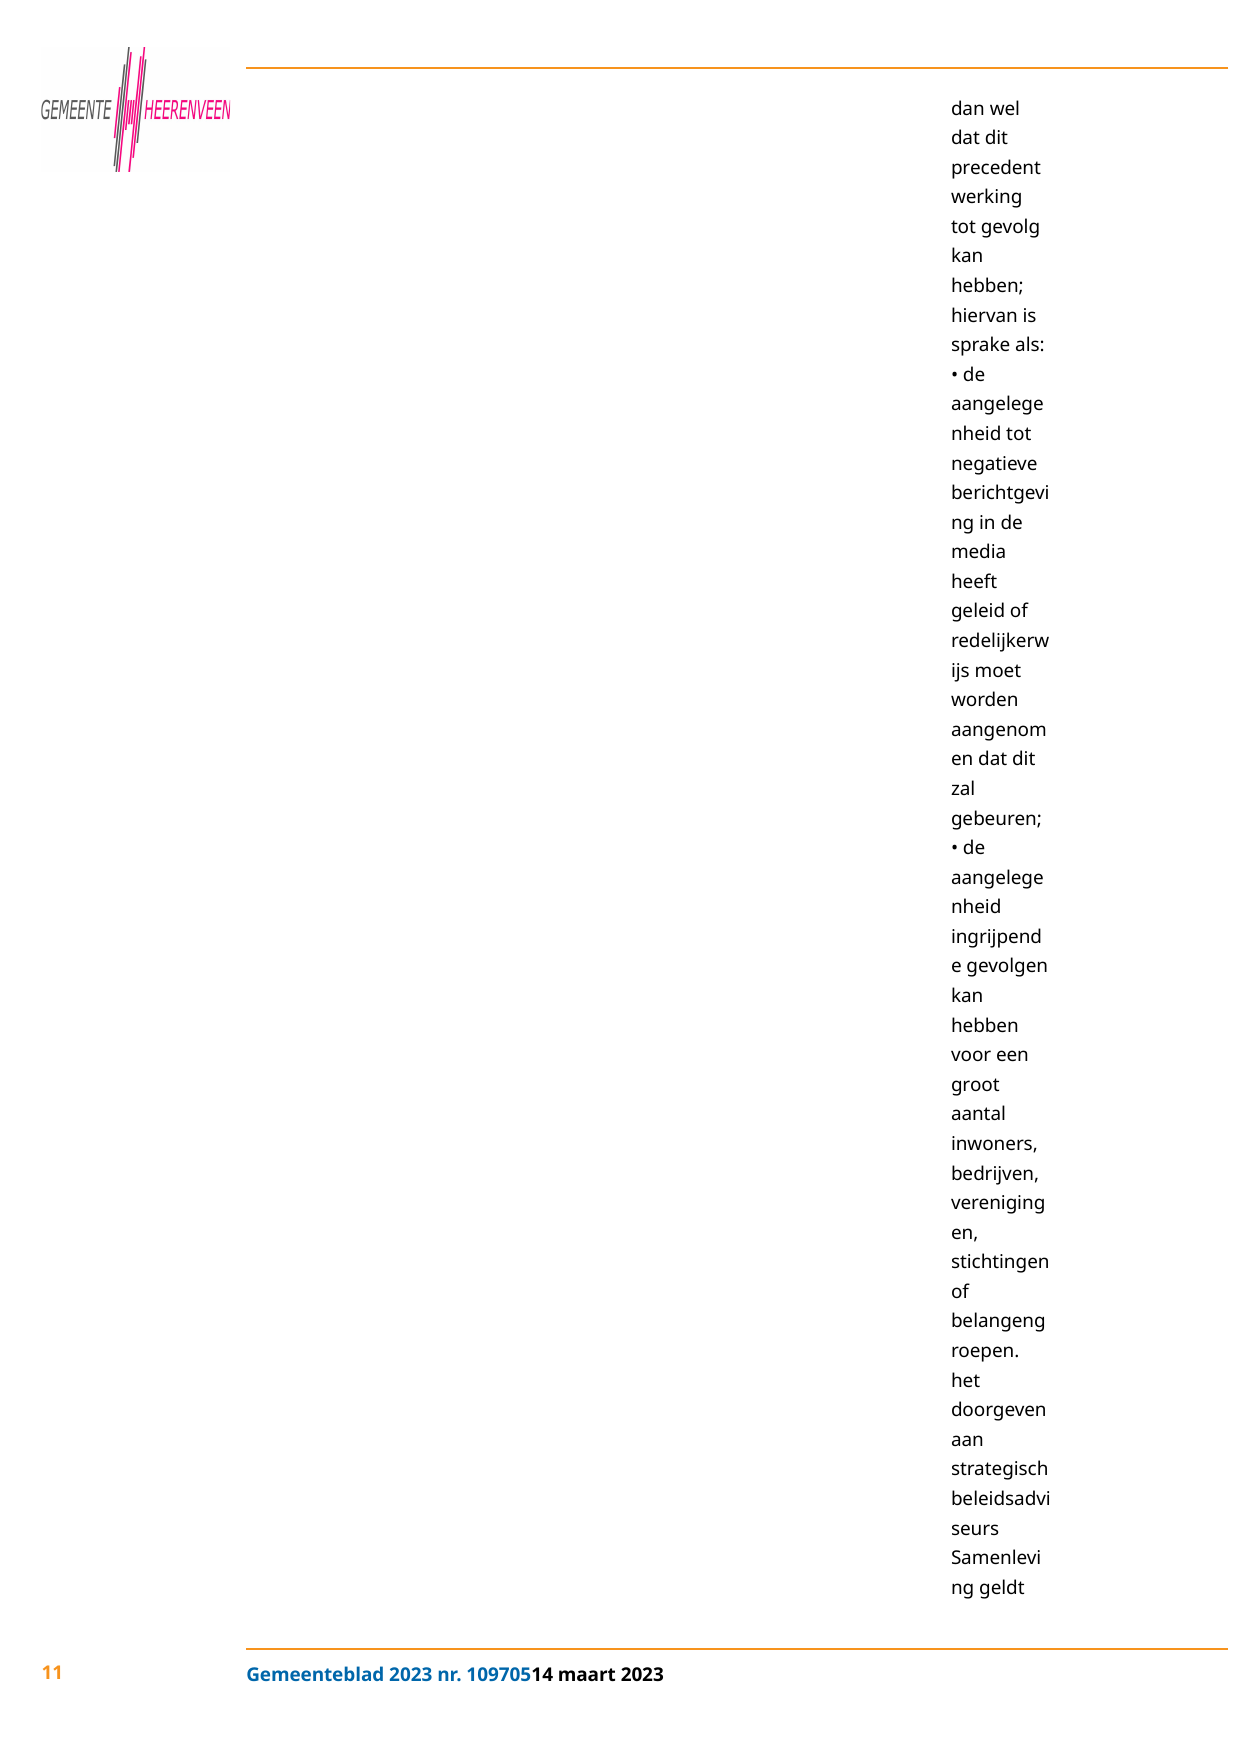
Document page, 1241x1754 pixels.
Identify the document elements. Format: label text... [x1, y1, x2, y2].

picture [41, 47, 231, 172]
table_cell dan wel dat dit precedentwerking tot gevolg kan hebben; hiervan is sprake als: • de aangelegenheid tot negatieve berichtgeving in de media heeft geleid of redelijkerwijs moet worden aangenomen dat dit zal gebeuren; • de aangelegenheid ingrijpende gevolgen kan hebben voor een groot aantal inwoners, bedrijven, verenigingen, stichtingen of belangengroepen. het doorgeven aan strategisch beleidsadviseurs Samenleving geldt [951, 95, 1051, 1600]
table_cell [750, 95, 850, 1600]
table_cell [248, 95, 348, 1600]
table_cell [850, 95, 951, 1600]
table_cell [549, 95, 649, 1600]
table_cell [449, 95, 549, 1600]
table_cell [348, 95, 449, 1600]
table_cell [1051, 95, 1152, 1600]
table_cell [650, 95, 750, 1600]
